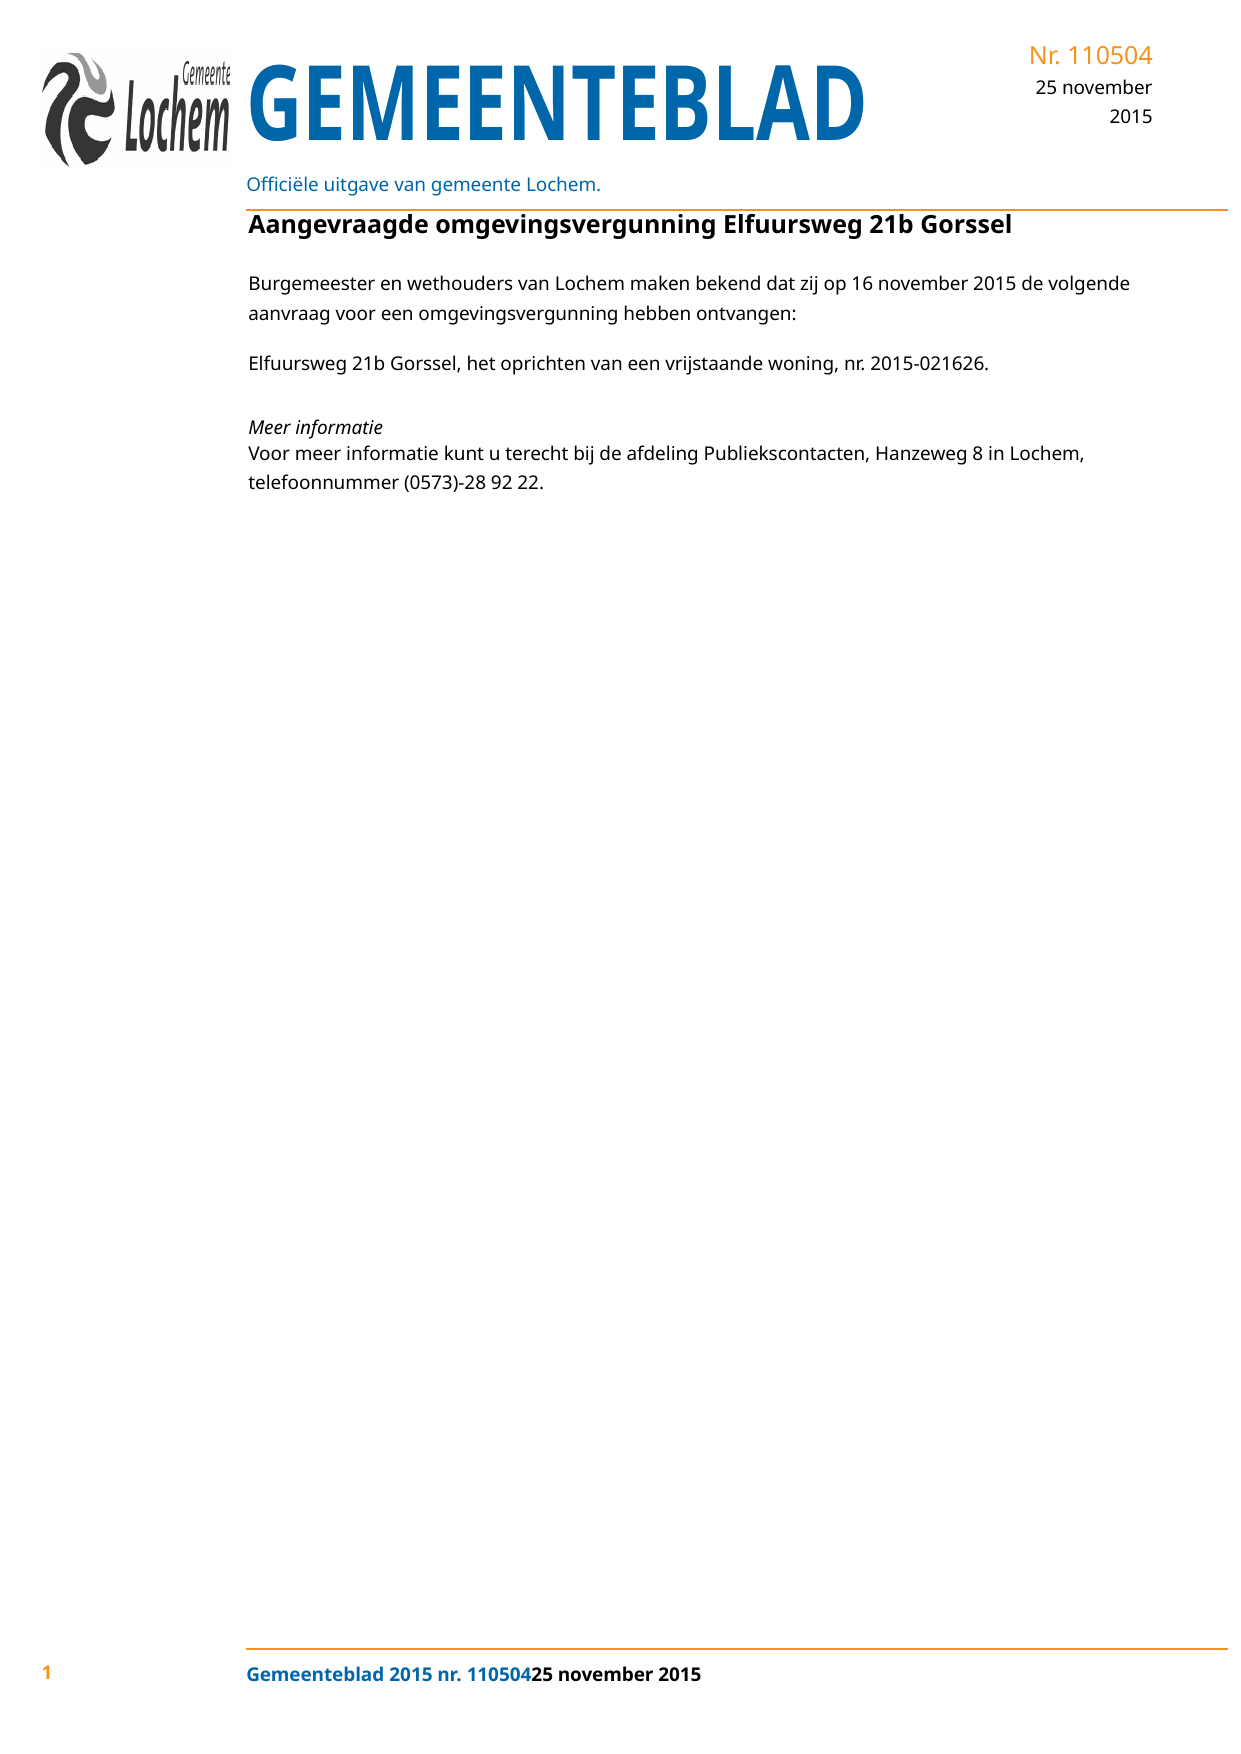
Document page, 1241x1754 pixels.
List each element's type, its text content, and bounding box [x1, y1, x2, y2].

text Meer informatie [248, 414, 1152, 440]
text Burgemeester en wethouders van Lochem maken bekend dat zij op 16 november 2015 de volgende aanvraag voor een omgevingsvergunning hebben ontvangen: [248, 270, 1152, 326]
picture [41, 47, 231, 172]
text Voor meer informatie kunt u terecht bij de afdeling Publiekscontacten, Hanzeweg 8 in Lochem, telefoonnummer (0573)-28 92 22. [248, 440, 1152, 495]
text Aangevraagde omgevingsvergunning Elfuursweg 21b Gorssel [248, 211, 1152, 241]
text Elfuursweg 21b Gorssel, het oprichten van een vrijstaande woning, nr. 2015-021626. [248, 350, 1152, 376]
